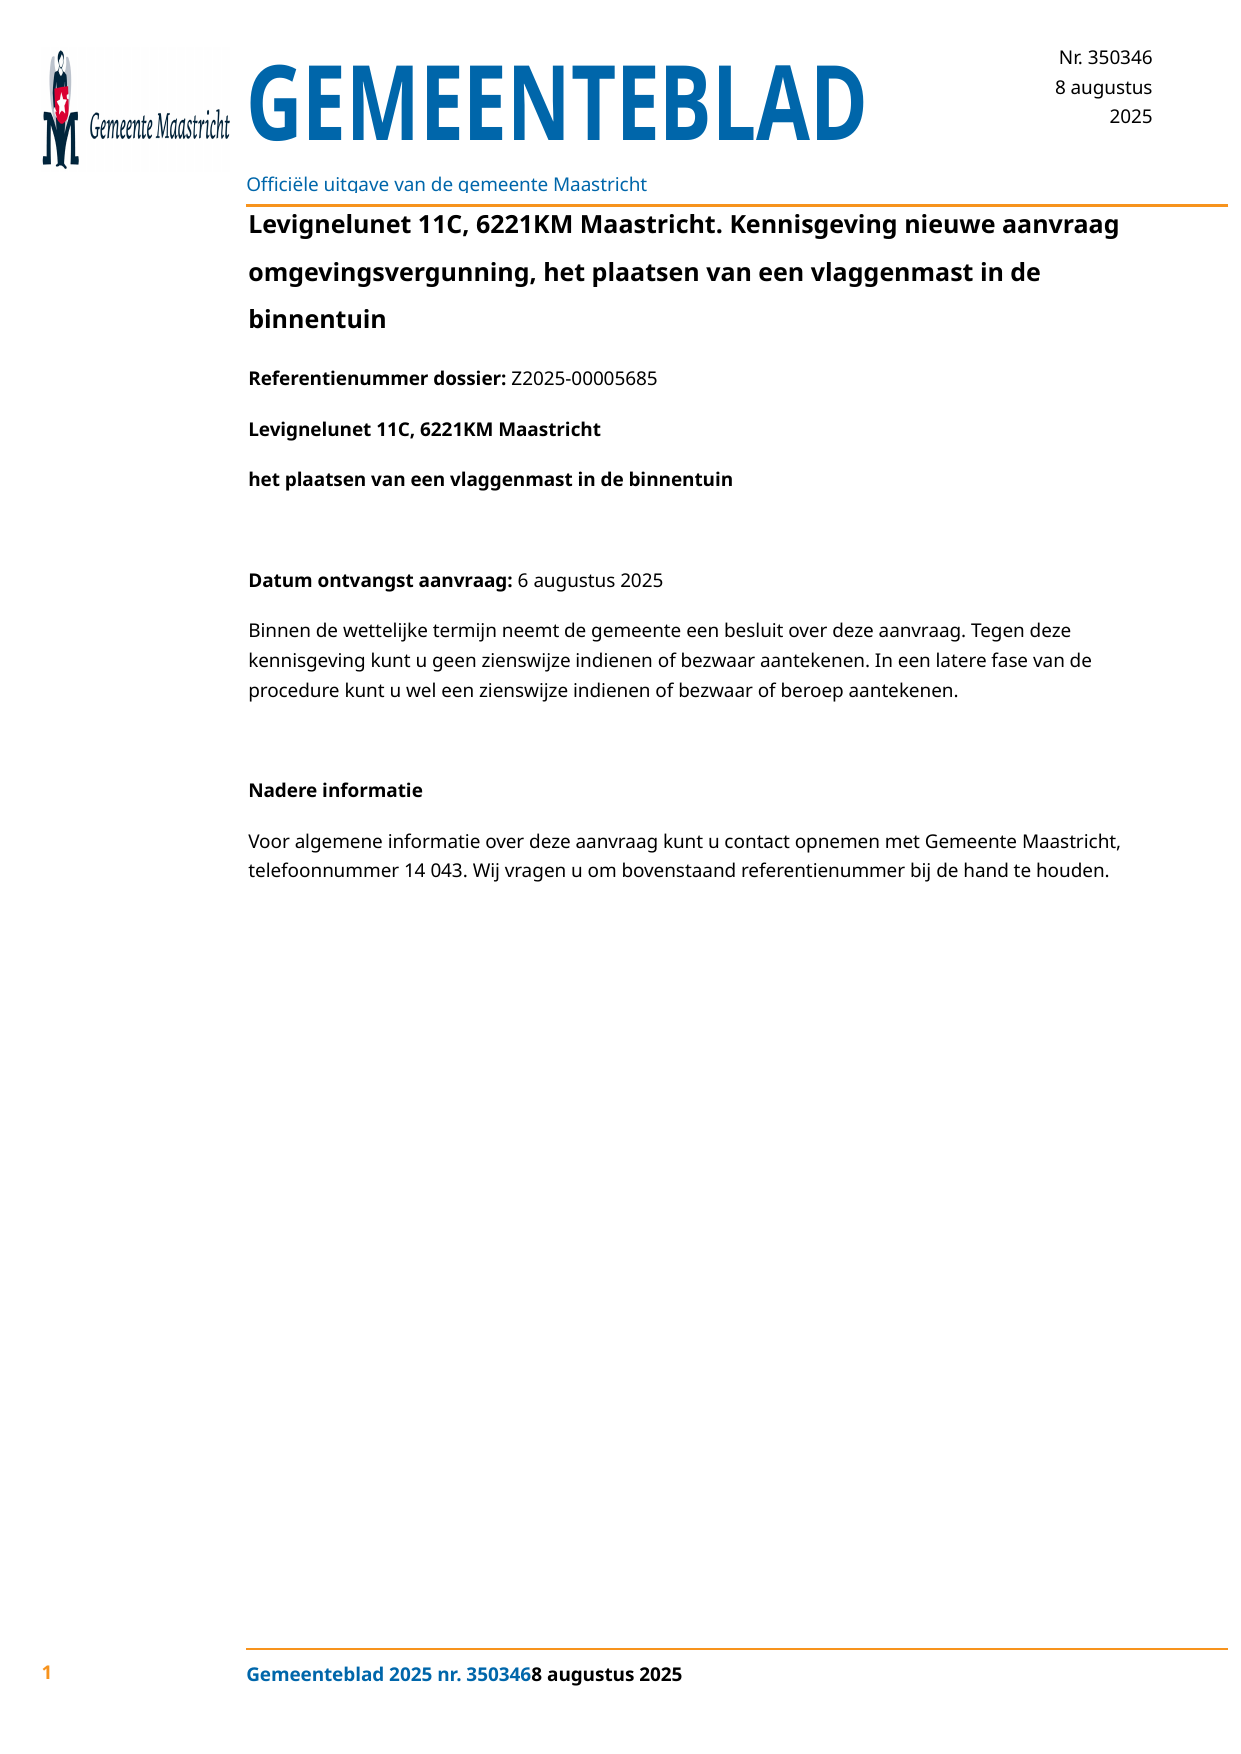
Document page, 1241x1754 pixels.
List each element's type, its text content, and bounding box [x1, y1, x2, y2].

text Datum ontvangst aanvraag: 6 augustus 2025 [248, 567, 1152, 593]
text Levignelunet 11C, 6221KM Maastricht [248, 416, 1152, 442]
picture [41, 47, 231, 172]
text het plaatsen van een vlaggenmast in de binnentuin [248, 466, 1152, 492]
text Nadere informatie [248, 778, 1152, 803]
text Levignelunet 11C, 6221KM Maastricht. Kennisgeving nieuwe aanvraag omgevingsvergunning, het plaatsen van een vlaggenmast in de binnentuin [248, 207, 1152, 336]
text Voor algemene informatie over deze aanvraag kunt u contact opnemen met Gemeente Maastricht, telefoonnummer 14 043. Wij vragen u om bovenstaand referentienummer bij de hand te houden. [248, 828, 1152, 883]
text Binnen de wettelijke termijn neemt de gemeente een besluit over deze aanvraag. Tegen deze kennisgeving kunt u geen zienswijze indienen of bezwaar aantekenen. In een latere fase van de procedure kunt u wel een zienswijze indienen of bezwaar of beroep aantekenen. [248, 618, 1152, 702]
text Referentienummer dossier: Z2025-00005685 [248, 366, 1152, 391]
